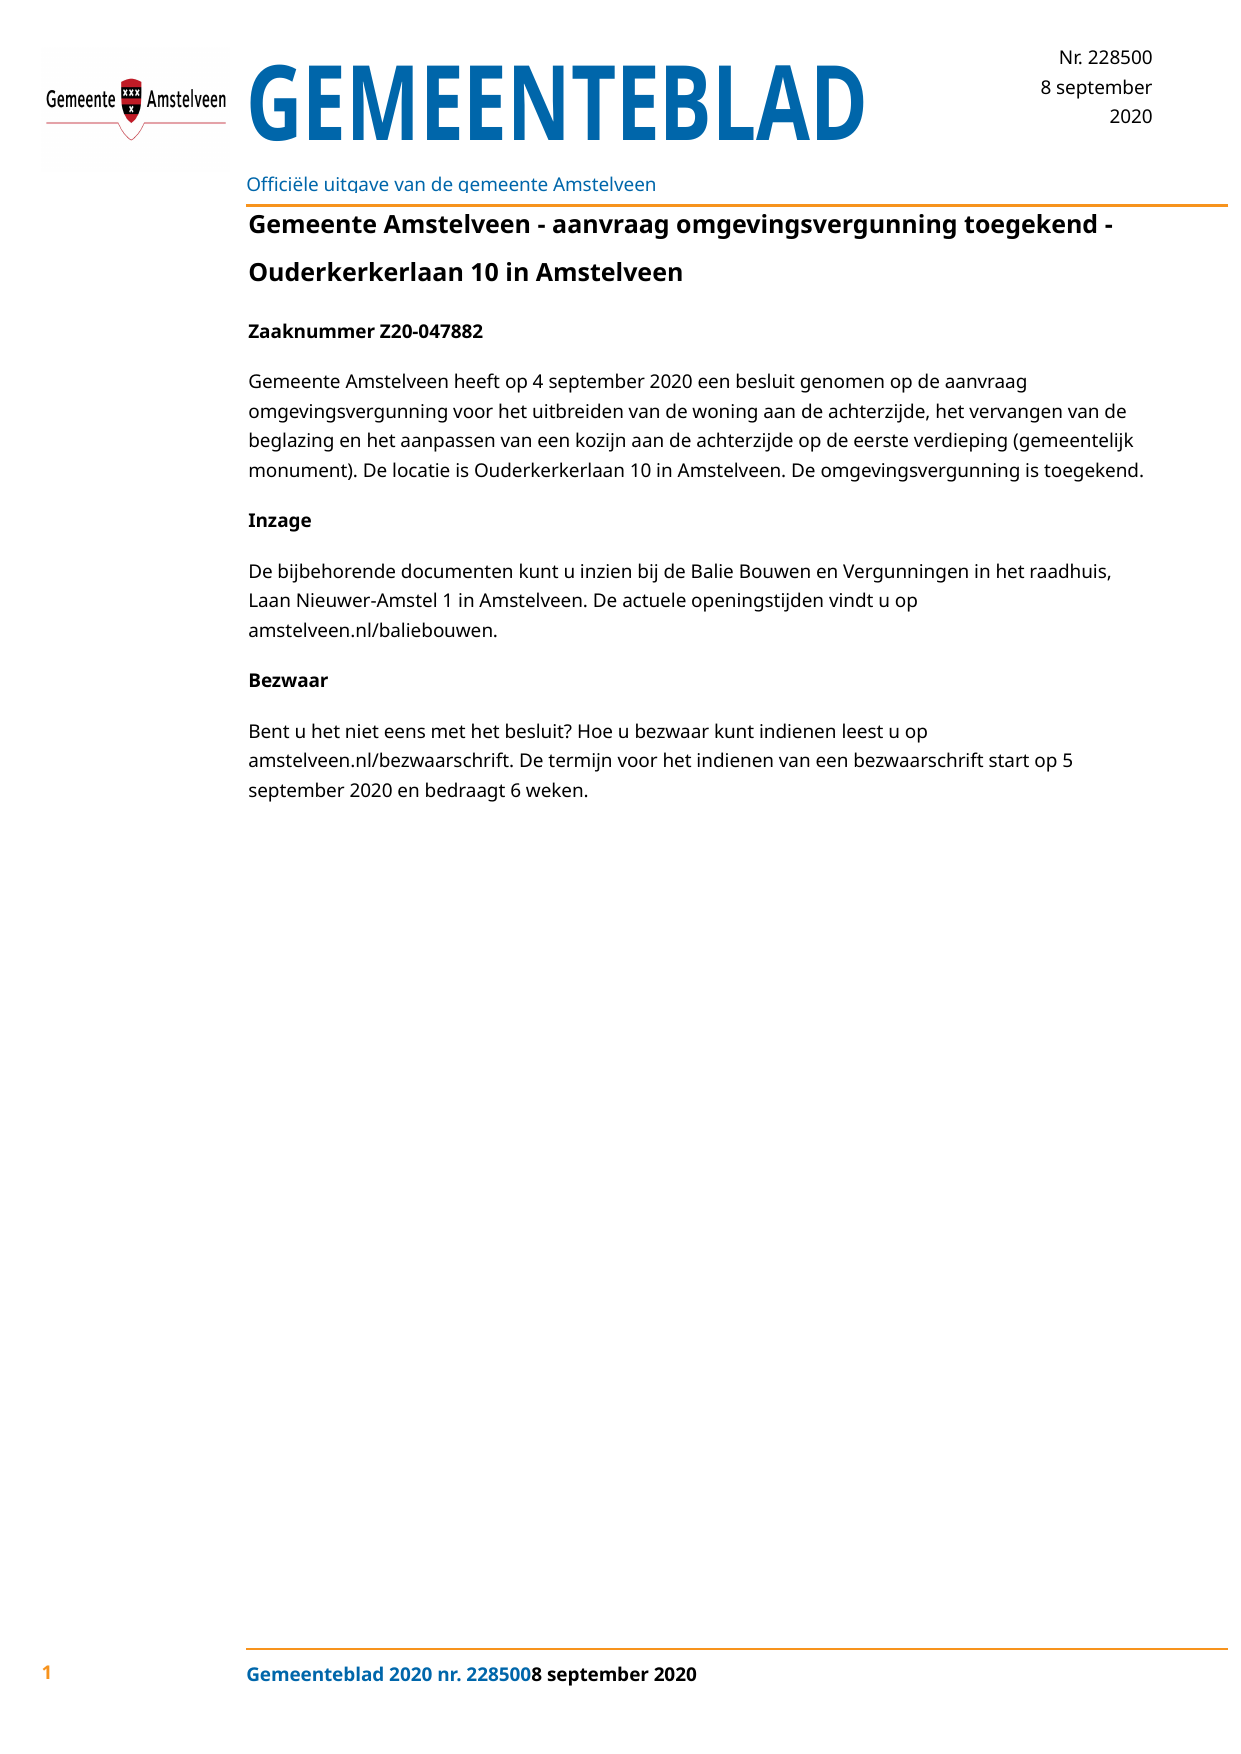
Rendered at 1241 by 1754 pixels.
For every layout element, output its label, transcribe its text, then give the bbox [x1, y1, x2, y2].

text Inzage [248, 507, 1152, 533]
text Bezwaar [248, 667, 1152, 693]
text De bijbehorende documenten kunt u inzien bij de Balie Bouwen en Vergunningen in het raadhuis, Laan Nieuwer-Amstel 1 in Amstelveen. De actuele openingstijden vindt u op amstelveen.nl/baliebouwen. [248, 558, 1152, 643]
text Bent u het niet eens met het besluit? Hoe u bezwaar kunt indienen leest u op amstelveen.nl/bezwaarschrift. De termijn voor het indienen van een bezwaarschrift start op 5 september 2020 en bedraagt 6 weken. [248, 718, 1152, 803]
picture [41, 47, 231, 172]
text Gemeente Amstelveen heeft op 4 september 2020 een besluit genomen op de aanvraag omgevingsvergunning voor het uitbreiden van de woning aan de achterzijde, het vervangen van de beglazing en het aanpassen van een kozijn aan de achterzijde op de eerste verdieping (gemeentelijk monument). De locatie is Ouderkerkerlaan 10 in Amstelveen. De omgevingsvergunning is toegekend. [248, 368, 1152, 483]
text Zaaknummer Z20-047882 [248, 318, 1152, 344]
text Gemeente Amstelveen - aanvraag omgevingsvergunning toegekend - Ouderkerkerlaan 10 in Amstelveen [248, 207, 1152, 288]
